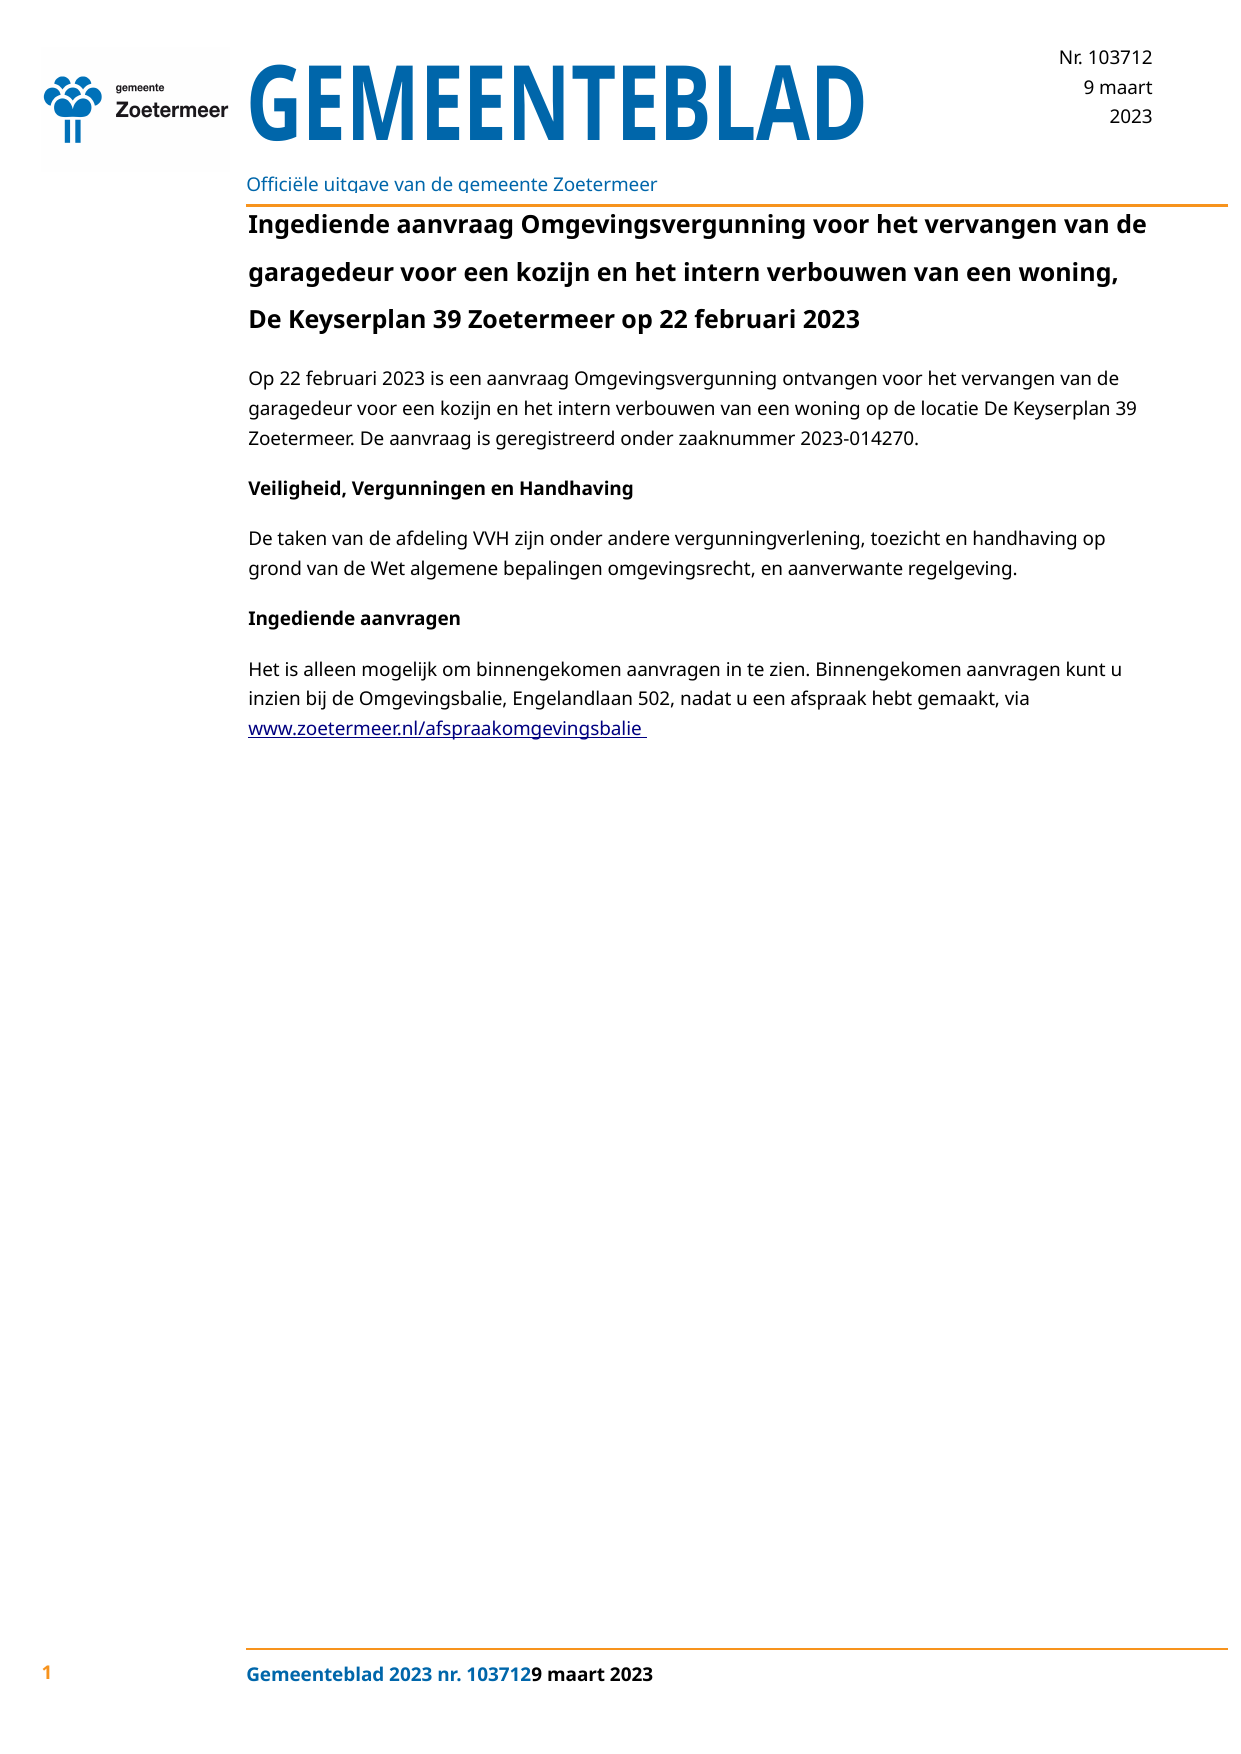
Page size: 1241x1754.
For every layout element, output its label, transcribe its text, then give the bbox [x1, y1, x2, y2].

picture [41, 47, 231, 172]
text De taken van de afdeling VVH zijn onder andere vergunningverlening, toezicht en handhaving op grond van de Wet algemene bepalingen omgevingsrecht, en aanverwante regelgeving. [248, 526, 1152, 581]
text Veiligheid, Vergunningen en Handhaving [248, 475, 1152, 501]
text Ingediende aanvragen [248, 606, 1152, 631]
text Ingediende aanvraag Omgevingsvergunning voor het vervangen van de garagedeur voor een kozijn en het intern verbouwen van een woning, De Keyserplan 39 Zoetermeer op 22 februari 2023 [248, 207, 1152, 336]
text Op 22 februari 2023 is een aanvraag Omgevingsvergunning ontvangen voor het vervangen van de garagedeur voor een kozijn en het intern verbouwen van een woning op de locatie De Keyserplan 39 Zoetermeer. De aanvraag is geregistreerd onder zaaknummer 2023-014270. [248, 366, 1152, 450]
text Het is alleen mogelijk om binnengekomen aanvragen in te zien. Binnengekomen aanvragen kunt u inzien bij de Omgevingsbalie, Engelandlaan 502, nadat u een afspraak hebt gemaakt, via www.zoetermeer.nl/afspraakomgevingsbalie [248, 656, 1152, 741]
